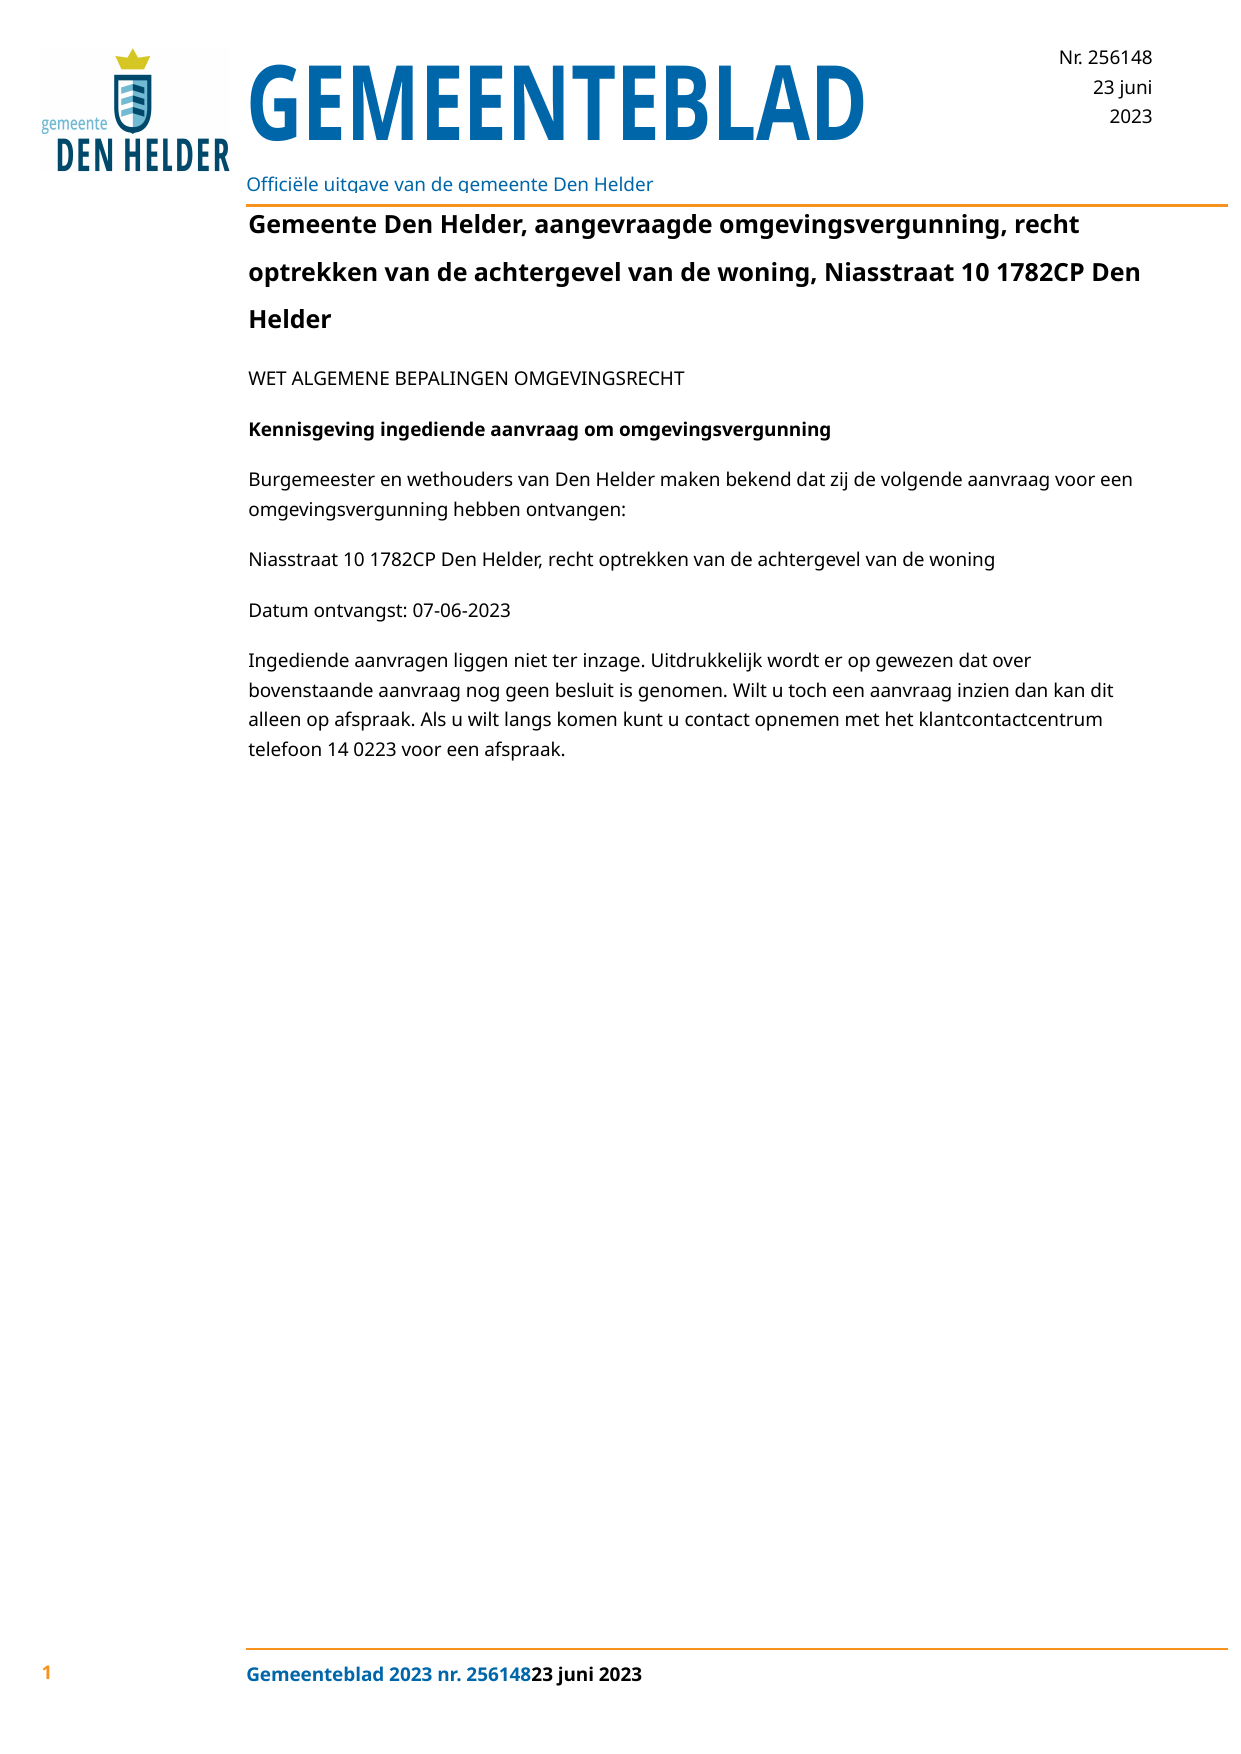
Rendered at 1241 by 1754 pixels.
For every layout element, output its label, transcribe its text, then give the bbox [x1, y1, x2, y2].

picture [41, 47, 231, 172]
text WET ALGEMENE BEPALINGEN OMGEVINGSRECHT [248, 366, 1152, 391]
picture [182, 144, 187, 165]
picture [130, 157, 135, 172]
picture [100, 154, 106, 172]
text Niasstraat 10 1782CP Den Helder, recht optrekken van de achtergevel van de woning [248, 546, 1152, 572]
text Burgemeester en wethouders van Den Helder maken bekend dat zij de volgende aanvraag voor een omgevingsvergunning hebben ontvangen: [248, 466, 1152, 522]
text Kennisgeving ingediende aanvraag om omgevingsvergunning [248, 416, 1152, 442]
text Datum ontvangst: 07-06-2023 [248, 597, 1152, 622]
text Ingediende aanvragen liggen niet ter inzage. Uitdrukkelijk wordt er op gewezen dat over bovenstaande aanvraag nog geen besluit is genomen. Wilt u toch een aanvraag inzien dan kan dit alleen op afspraak. Als u wilt langs komen kunt u contact opnemen met het klantcontactcentrum telefoon 14 0223 voor een afspraak. [248, 647, 1152, 762]
picture [220, 160, 224, 172]
text Gemeente Den Helder, aangevraagde omgevingsvergunning, recht optrekken van de achtergevel van de woning, Niasstraat 10 1782CP Den Helder [248, 207, 1152, 336]
picture [63, 144, 68, 165]
